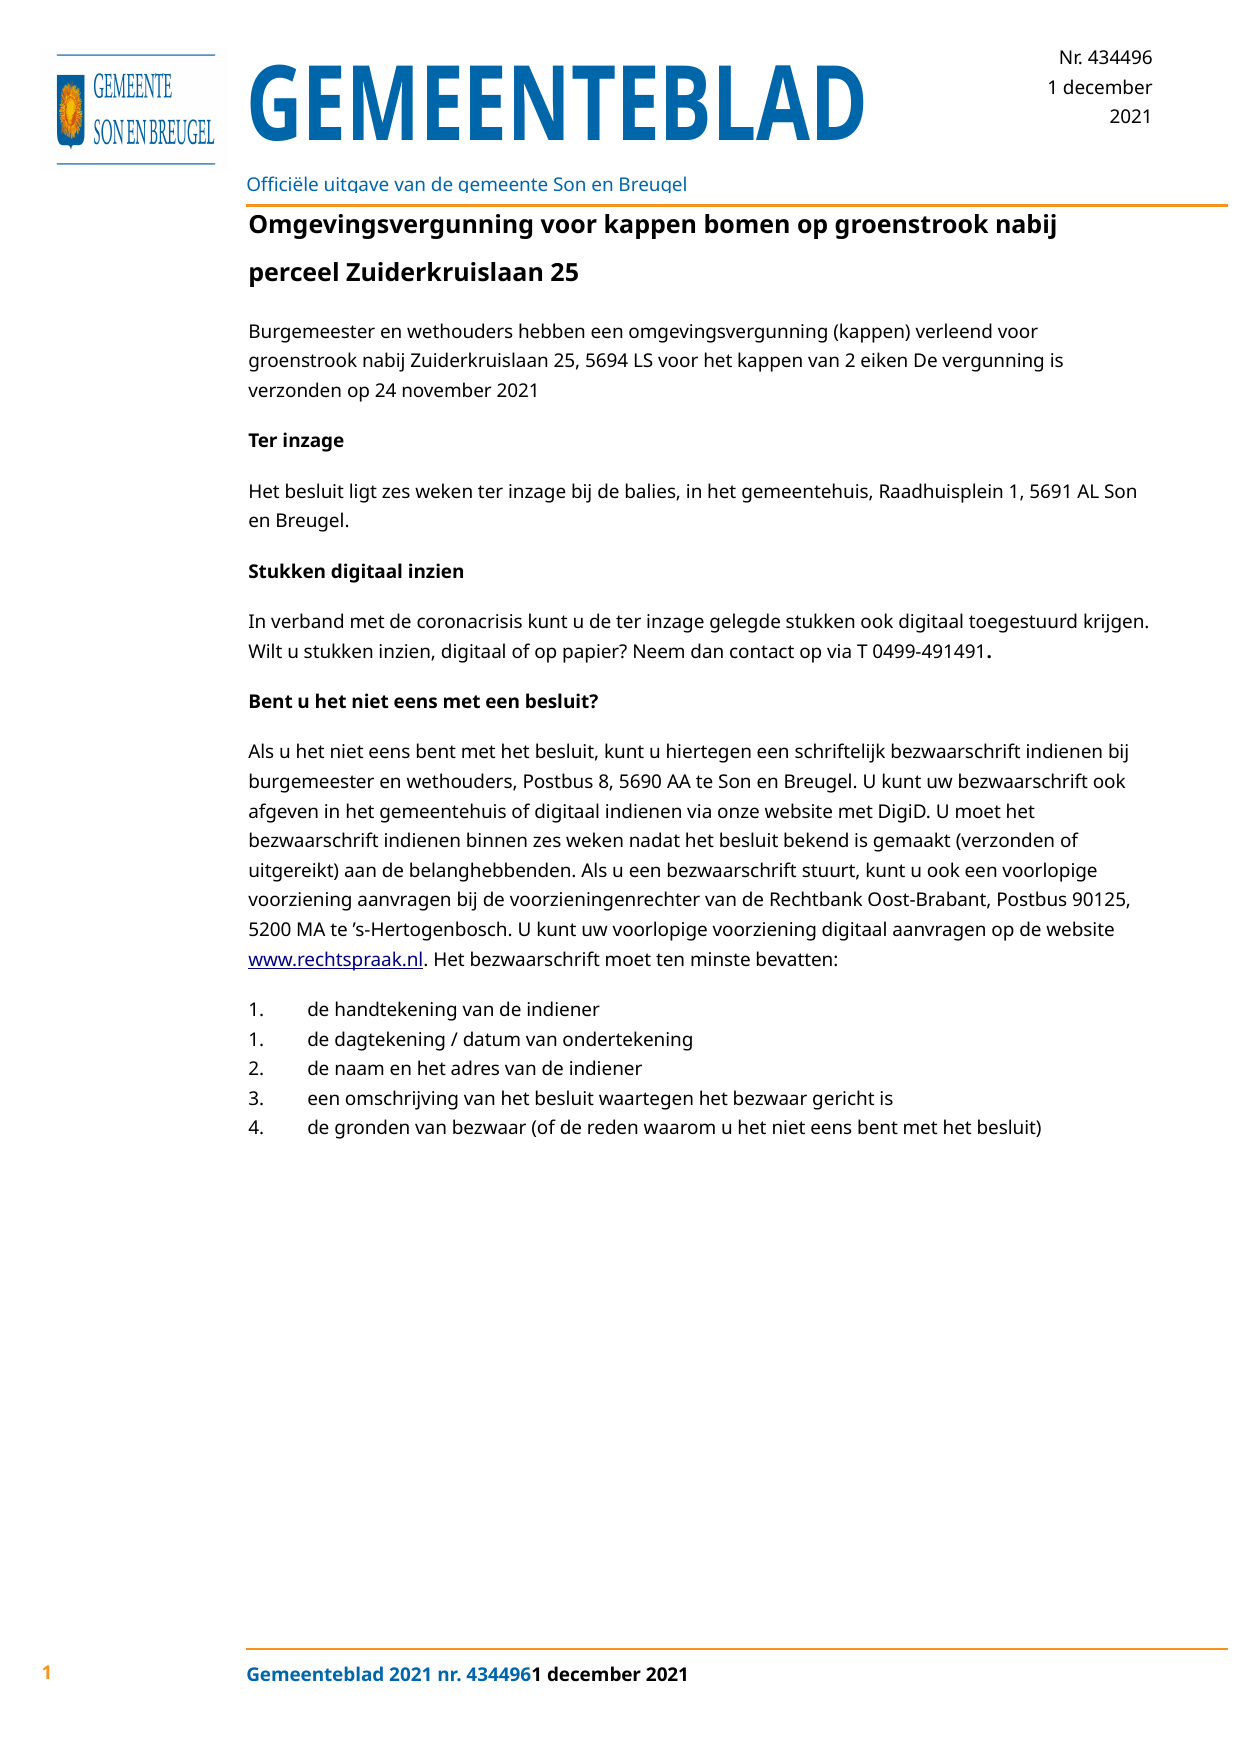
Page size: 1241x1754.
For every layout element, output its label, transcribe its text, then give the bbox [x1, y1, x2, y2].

text Omgevingsvergunning voor kappen bomen op groenstrook nabij perceel Zuiderkruislaan 25 [248, 207, 1152, 288]
text Burgemeester en wethouders hebben een omgevingsvergunning (kappen) verleend voor groenstrook nabij Zuiderkruislaan 25, 5694 LS voor het kappen van 2 eiken De vergunning is verzonden op 24 november 2021 [248, 318, 1152, 403]
text Als u het niet eens bent met het besluit, kunt u hiertegen een schriftelijk bezwaarschrift indienen bij burgemeester en wethouders, Postbus 8, 5690 AA te Son en Breugel. U kunt uw bezwaarschrift ook afgeven in het gemeentehuis of digitaal indienen via onze website met DigiD. U moet het bezwaarschrift indienen binnen zes weken nadat het besluit bekend is gemaakt (verzonden of uitgereikt) aan de belanghebbenden. Als u een bezwaarschrift stuurt, kunt u ook een voorlopige voorziening aanvragen bij de voorzieningenrechter van de Rechtbank Oost-Brabant, Postbus 90125, 5200 MA te ’s-Hertogenbosch. U kunt uw voorlopige voorziening digitaal aanvragen op de website www.rechtspraak.nl. Het bezwaarschrift moet ten minste bevatten: [248, 739, 1152, 972]
list een omschrijving van het besluit waartegen het bezwaar gericht is [248, 1085, 1152, 1111]
list de dagtekening / datum van ondertekening [248, 1026, 1152, 1052]
picture [41, 47, 231, 172]
text Ter inzage [248, 427, 1152, 453]
text Stukken digitaal inzien [248, 558, 1152, 584]
text Bent u het niet eens met een besluit? [248, 688, 1152, 714]
list de gronden van bezwaar (of de reden waarom u het niet eens bent met het besluit) [248, 1114, 1152, 1140]
list de naam en het adres van de indiener [248, 1055, 1152, 1081]
text In verband met de coronacrisis kunt u de ter inzage gelegde stukken ook digitaal toegestuurd krijgen. Wilt u stukken inzien, digitaal of op papier? Neem dan contact op via T 0499-491491. [248, 608, 1152, 664]
list de handtekening van de indiener [248, 996, 1152, 1022]
text Het besluit ligt zes weken ter inzage bij de balies, in het gemeentehuis, Raadhuisplein 1, 5691 AL Son en Breugel. [248, 478, 1152, 533]
